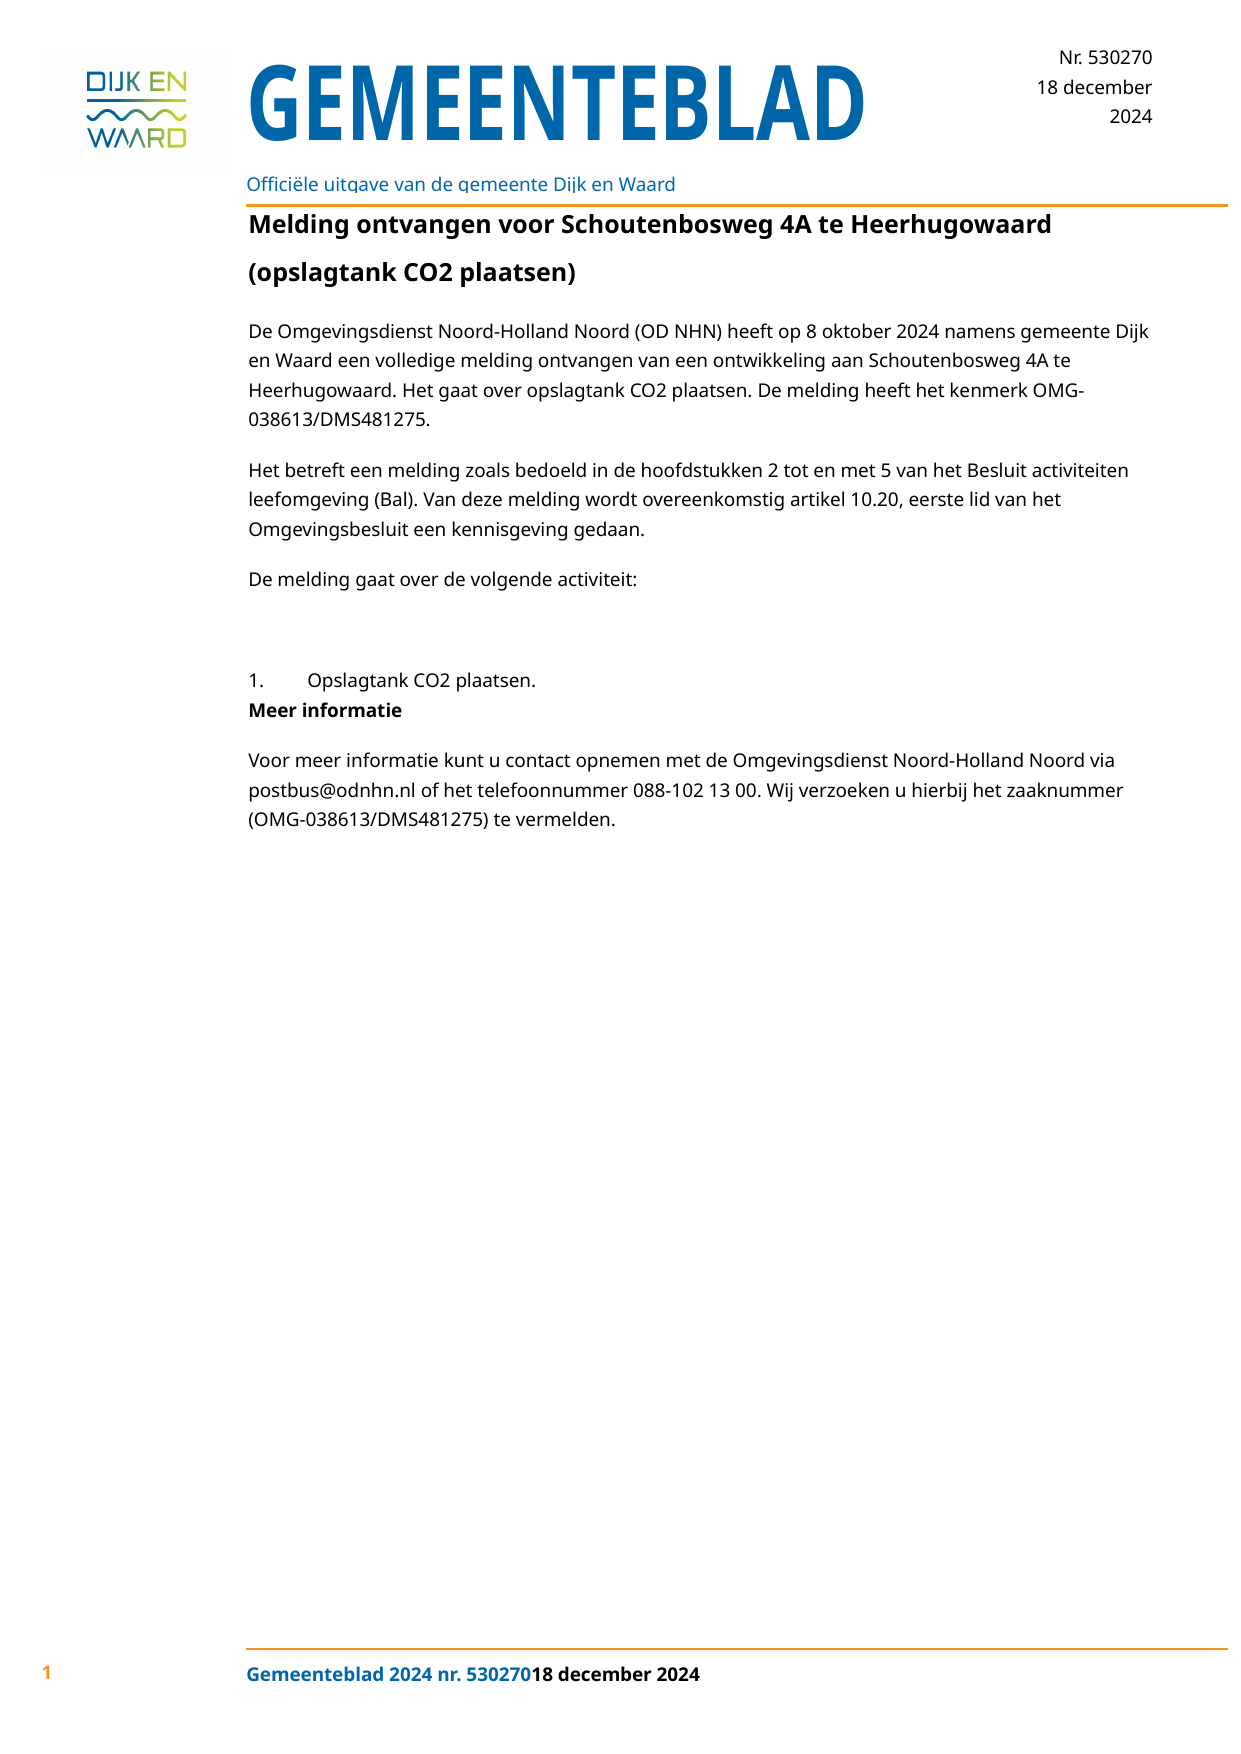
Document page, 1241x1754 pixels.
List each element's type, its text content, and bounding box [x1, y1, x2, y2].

text Het betreft een melding zoals bedoeld in de hoofdstukken 2 tot en met 5 van het Besluit activiteiten leefomgeving (Bal). Van deze melding wordt overeenkomstig artikel 10.20, eerste lid van het Omgevingsbesluit een kennisgeving gedaan. [248, 457, 1152, 542]
list Opslagtank CO2 plaatsen. [248, 667, 1152, 693]
text Meer informatie [248, 697, 1152, 723]
text Melding ontvangen voor Schoutenbosweg 4A te Heerhugowaard (opslagtank CO2 plaatsen) [248, 207, 1152, 288]
text Voor meer informatie kunt u contact opnemen met de Omgevingsdienst Noord-Holland Noord via postbus@odnhn.nl of het telefoonnummer 088-102 13 00. Wij verzoeken u hierbij het zaaknummer (OMG-038613/DMS481275) te vermelden. [248, 747, 1152, 832]
picture [41, 47, 231, 172]
text De Omgevingsdienst Noord-Holland Noord (OD NHN) heeft op 8 oktober 2024 namens gemeente Dijk en Waard een volledige melding ontvangen van een ontwikkeling aan Schoutenbosweg 4A te Heerhugowaard. Het gaat over opslagtank CO2 plaatsen. De melding heeft het kenmerk OMG-038613/DMS481275. [248, 318, 1152, 432]
text De melding gaat over de volgende activiteit: [248, 567, 1152, 592]
